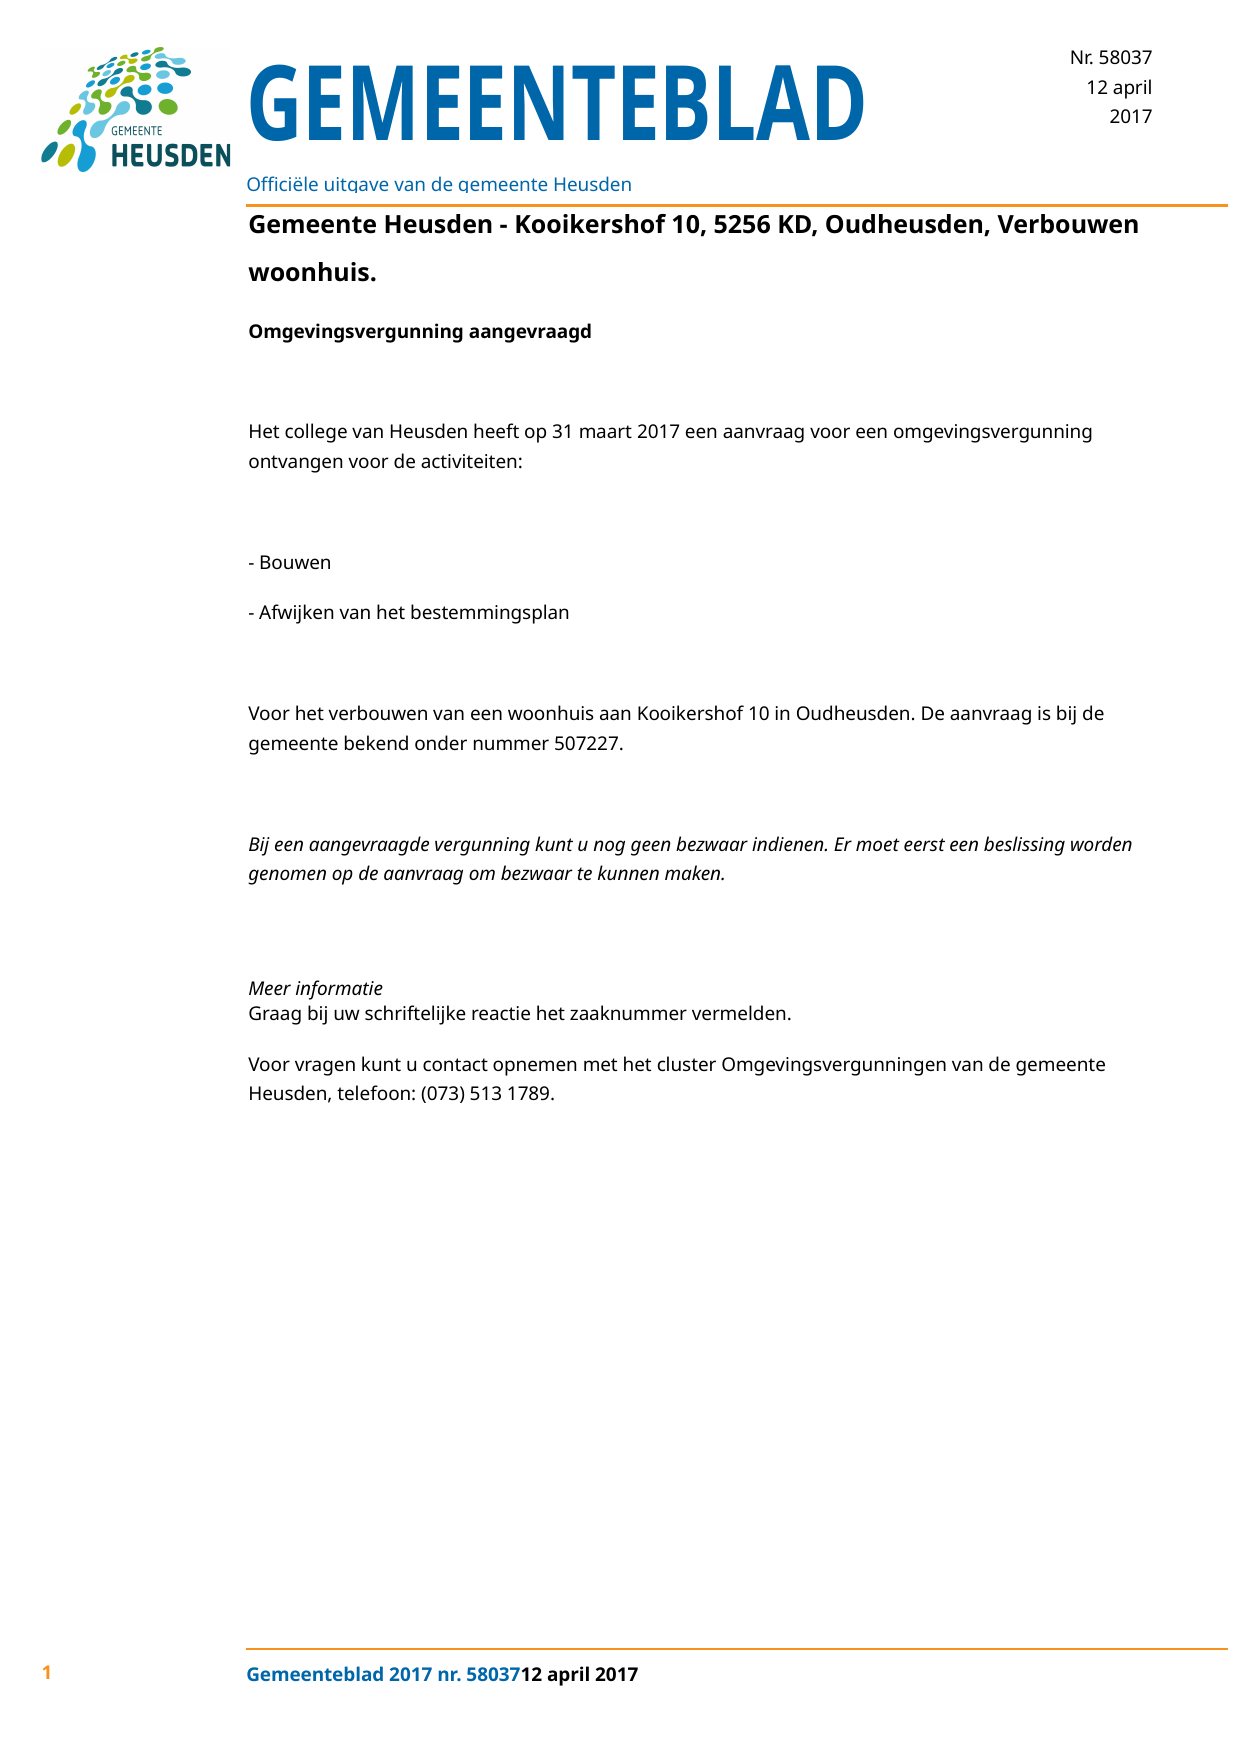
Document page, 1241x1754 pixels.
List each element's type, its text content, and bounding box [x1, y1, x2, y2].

text Voor het verbouwen van een woonhuis aan Kooikershof 10 in Oudheusden. De aanvraag is bij de gemeente bekend onder nummer 507227. [248, 700, 1152, 756]
text Het college van Heusden heeft op 31 maart 2017 een aanvraag voor een omgevingsvergunning ontvangen voor de activiteiten: [248, 419, 1152, 474]
text - Afwijken van het bestemmingsplan [248, 599, 1152, 625]
text - Bouwen [248, 549, 1152, 575]
text Voor vragen kunt u contact opnemen met het cluster Omgevingsvergunningen van de gemeente Heusden, telefoon: (073) 513 1789. [248, 1051, 1152, 1106]
text Bij een aangevraagde vergunning kunt u nog geen bezwaar indienen. Er moet eerst een beslissing worden genomen op de aanvraag om bezwaar te kunnen maken. [248, 831, 1152, 886]
text Omgevingsvergunning aangevraagd [248, 318, 1152, 344]
text Gemeente Heusden - Kooikershof 10, 5256 KD, Oudheusden, Verbouwen woonhuis. [248, 207, 1152, 288]
picture [41, 47, 231, 172]
text Meer informatie [248, 975, 1152, 1001]
text Graag bij uw schriftelijke reactie het zaaknummer vermelden. [248, 1001, 1152, 1026]
